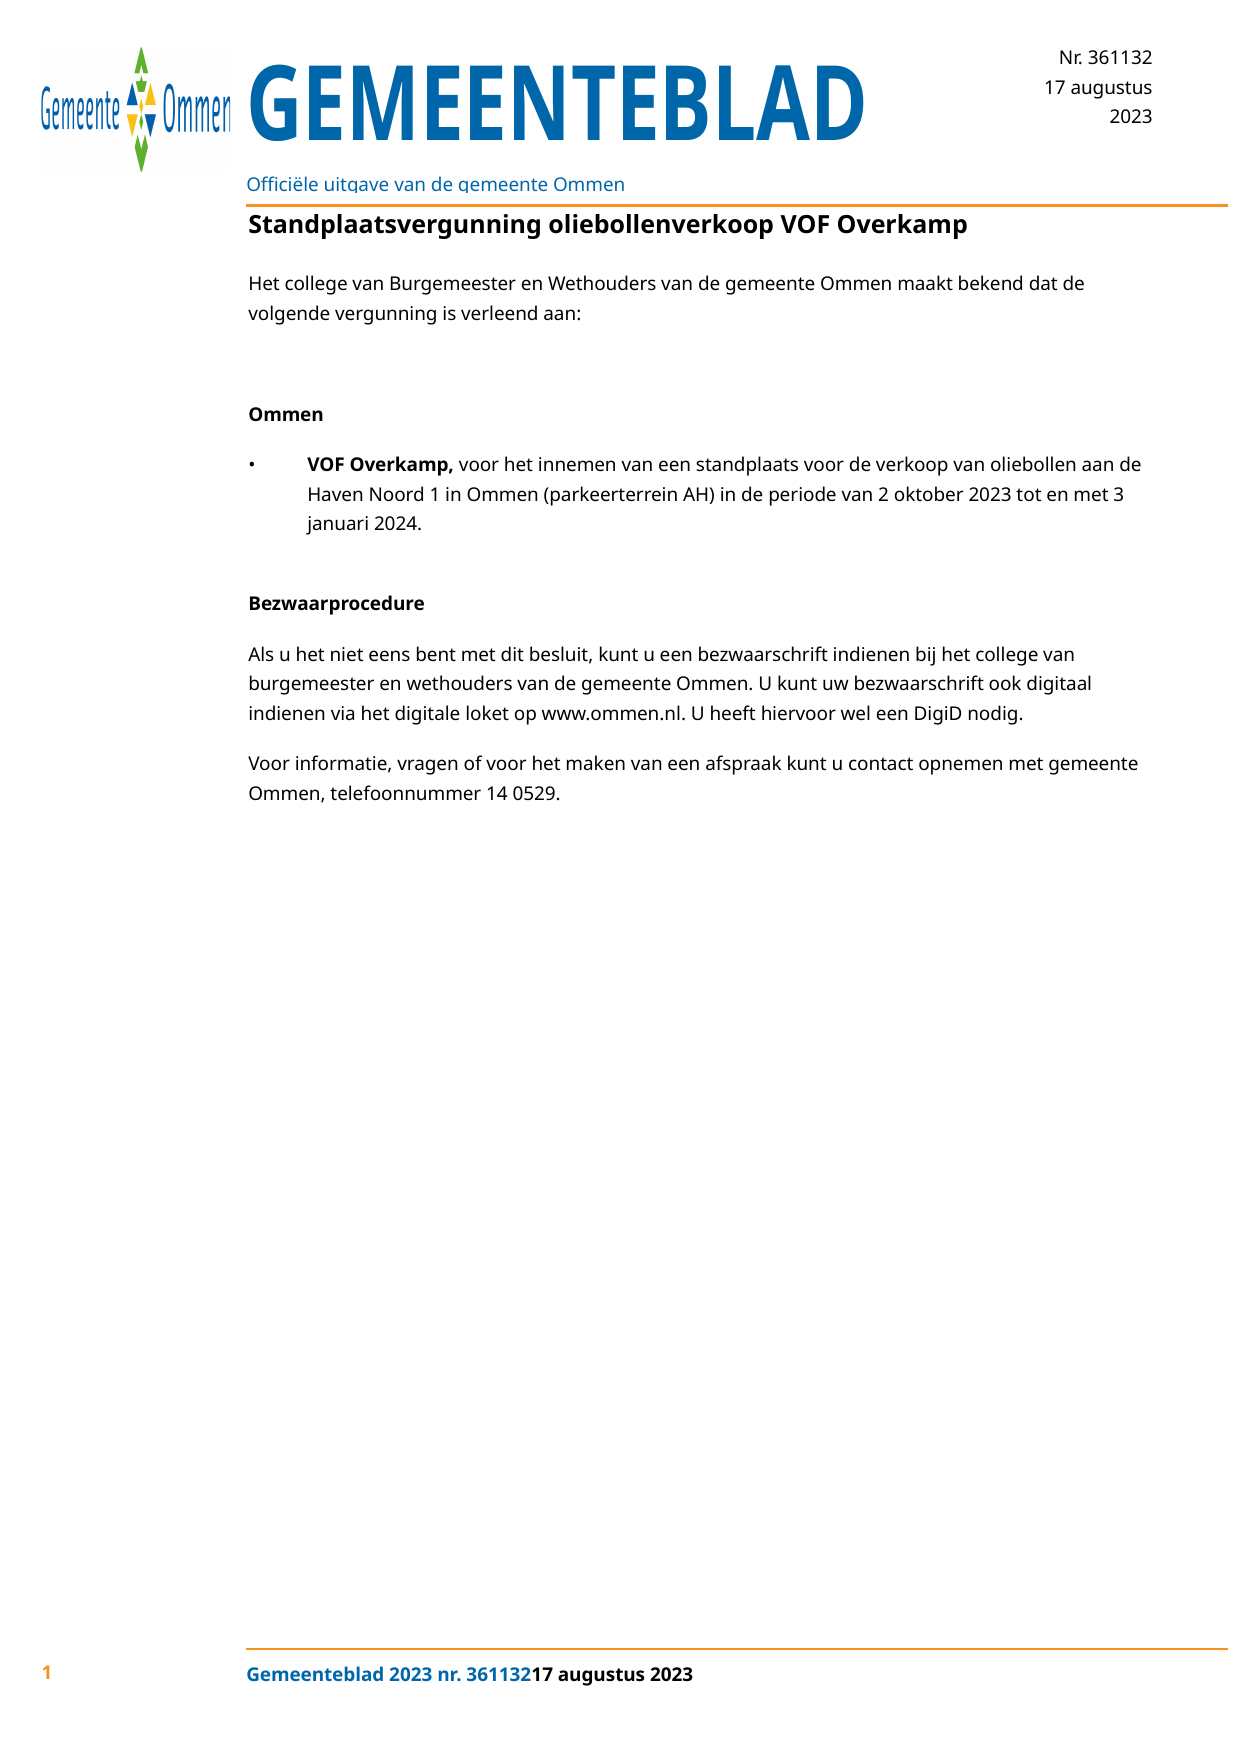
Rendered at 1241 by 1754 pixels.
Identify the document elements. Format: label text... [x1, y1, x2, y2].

text Standplaatsvergunning oliebollenverkoop VOF Overkamp [248, 207, 1152, 241]
text Ommen [248, 401, 1152, 426]
text Bezwaarprocedure [248, 590, 1152, 616]
text Het college van Burgemeester en Wethouders van de gemeente Ommen maakt bekend dat de volgende vergunning is verleend aan: [248, 270, 1152, 326]
text Als u het niet eens bent met dit besluit, kunt u een bezwaarschrift indienen bij het college van burgemeester en wethouders van de gemeente Ommen. U kunt uw bezwaarschrift ook digitaal indienen via het digitale loket op www.ommen.nl. U heeft hiervoor wel een DigiD nodig. [248, 641, 1152, 726]
picture [41, 47, 231, 172]
text Voor informatie, vragen of voor het maken van een afspraak kunt u contact opnemen met gemeente Ommen, telefoonnummer 14 0529. [248, 750, 1152, 806]
list VOF Overkamp, voor het innemen van een standplaats voor de verkoop van oliebollen aan de Haven Noord 1 in Ommen (parkeerterrein AH) in de periode van 2 oktober 2023 tot en met 3 januari 2024. [248, 451, 1152, 536]
